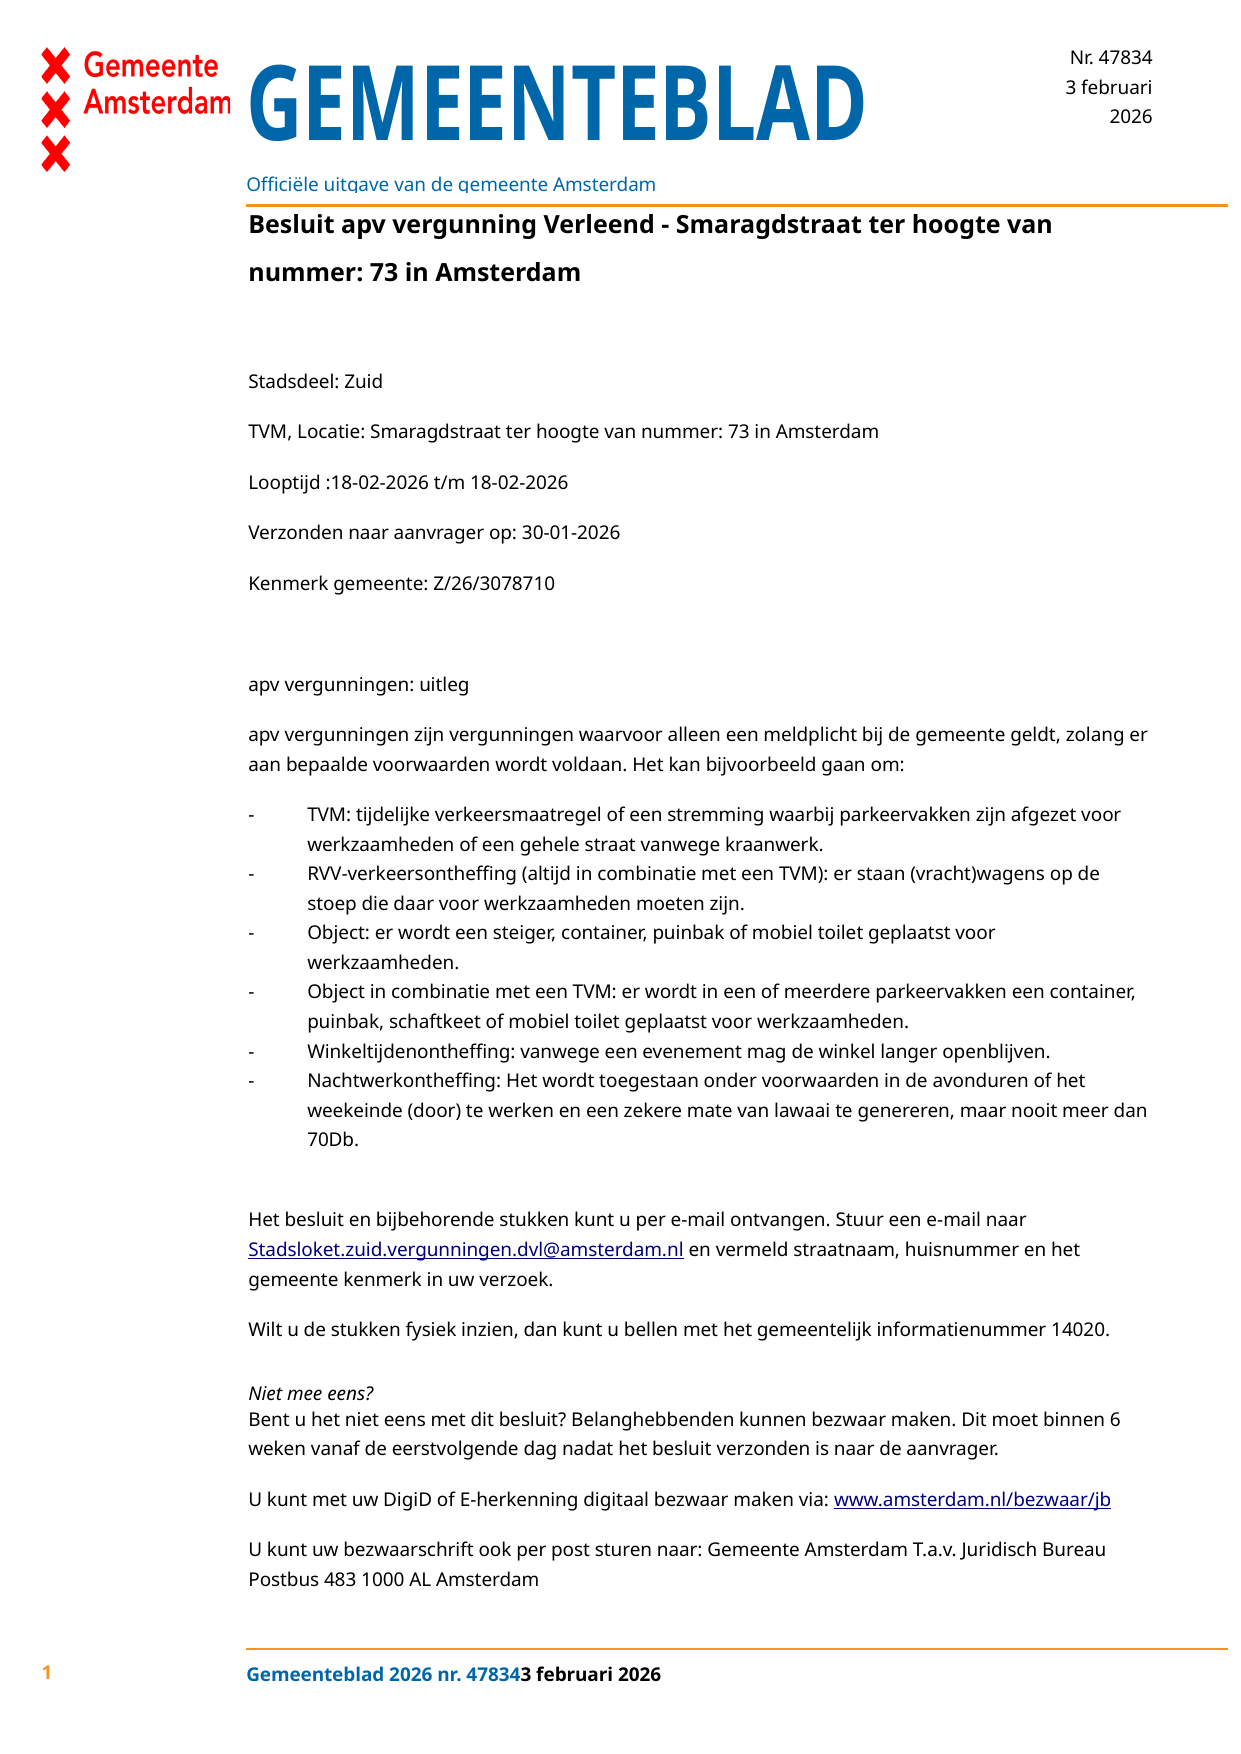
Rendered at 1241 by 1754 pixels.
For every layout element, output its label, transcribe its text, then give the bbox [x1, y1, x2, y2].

text Bent u het niet eens met dit besluit? Belanghebbenden kunnen bezwaar maken. Dit moet binnen 6 weken vanaf de eerstvolgende dag nadat het besluit verzonden is naar de aanvrager. [248, 1406, 1152, 1461]
list Object in combinatie met een TVM: er wordt in een of meerdere parkeervakken een container, puinbak, schaftkeet of mobiel toilet geplaatst voor werkzaamheden. [248, 979, 1152, 1034]
text Besluit apv vergunning Verleend - Smaragdstraat ter hoogte van nummer: 73 in Amsterdam [248, 207, 1152, 288]
text Het besluit en bijbehorende stukken kunt u per e-mail ontvangen. Stuur een e-mail naar Stadsloket.zuid.vergunningen.dvl@amsterdam.nl en vermeld straatnaam, huisnummer en het gemeente kenmerk in uw verzoek. [248, 1207, 1152, 1292]
text TVM, Locatie: Smaragdstraat ter hoogte van nummer: 73 in Amsterdam [248, 419, 1152, 444]
text apv vergunningen zijn vergunningen waarvoor alleen een meldplicht bij de gemeente geldt, zolang er aan bepaalde voorwaarden wordt voldaan. Het kan bijvoorbeeld gaan om: [248, 721, 1152, 777]
text apv vergunningen: uitleg [248, 671, 1152, 697]
text Kenmerk gemeente: Z/26/3078710 [248, 570, 1152, 596]
list TVM: tijdelijke verkeersmaatregel of een stremming waarbij parkeervakken zijn afgezet voor werkzaamheden of een gehele straat vanwege kraanwerk. [248, 801, 1152, 857]
list Winkeltijdenontheffing: vanwege een evenement mag de winkel langer openblijven. [248, 1038, 1152, 1064]
list Nachtwerkontheffing: Het wordt toegestaan onder voorwaarden in de avonduren of het weekeinde (door) te werken en een zekere mate van lawaai te genereren, maar nooit meer dan 70Db. [248, 1067, 1152, 1152]
text Stadsdeel: Zuid [248, 368, 1152, 394]
list RVV-verkeersontheffing (altijd in combinatie met een TVM): er staan (vracht)wagens op de stoep die daar voor werkzaamheden moeten zijn. [248, 860, 1152, 916]
text Looptijd :18-02-2026 t/m 18-02-2026 [248, 469, 1152, 495]
text Niet mee eens? [248, 1380, 1152, 1406]
text U kunt met uw DigiD of E-herkenning digitaal bezwaar maken via: www.amsterdam.nl/bezwaar/jb [248, 1486, 1152, 1512]
list Object: er wordt een steiger, container, puinbak of mobiel toilet geplaatst voor werkzaamheden. [248, 919, 1152, 975]
picture [41, 47, 231, 172]
text Verzonden naar aanvrager op: 30-01-2026 [248, 519, 1152, 545]
text U kunt uw bezwaarschrift ook per post sturen naar: Gemeente Amsterdam T.a.v. Juridisch Bureau Postbus 483 1000 AL Amsterdam [248, 1536, 1152, 1592]
text Wilt u de stukken fysiek inzien, dan kunt u bellen met het gemeentelijk informatienummer 14020. [248, 1316, 1152, 1342]
